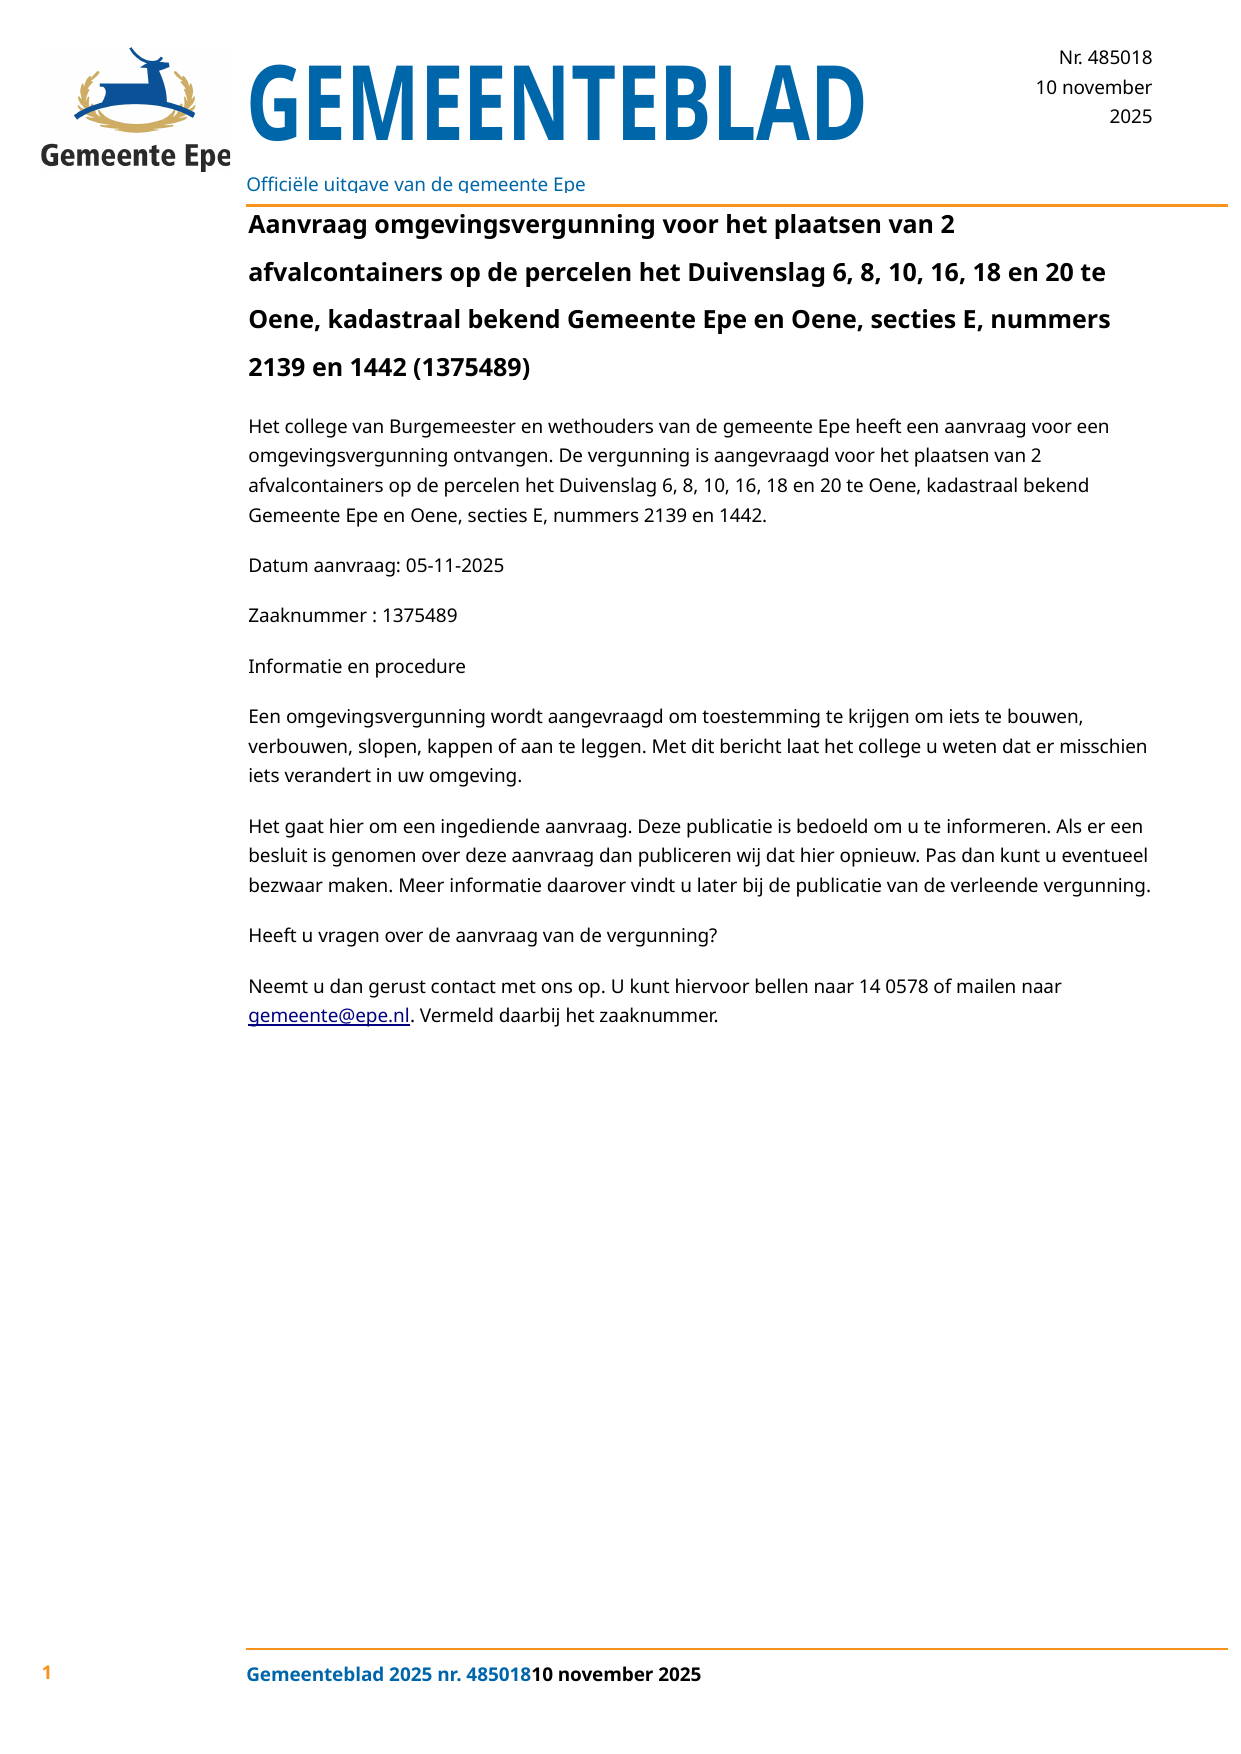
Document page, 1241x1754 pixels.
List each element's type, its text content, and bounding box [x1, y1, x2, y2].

text Een omgevingsvergunning wordt aangevraagd om toestemming te krijgen om iets te bouwen, verbouwen, slopen, kappen of aan te leggen. Met dit bericht laat het college u weten dat er misschien iets verandert in uw omgeving. [248, 703, 1152, 788]
text Heeft u vragen over de aanvraag van de vergunning? [248, 923, 1152, 948]
text Informatie en procedure [248, 653, 1152, 679]
text Datum aanvraag: 05-11-2025 [248, 552, 1152, 578]
text Zaaknummer : 1375489 [248, 603, 1152, 628]
text Aanvraag omgevingsvergunning voor het plaatsen van 2 afvalcontainers op de percelen het Duivenslag 6, 8, 10, 16, 18 en 20 te Oene, kadastraal bekend Gemeente Epe en Oene, secties E, nummers 2139 en 1442 (1375489) [248, 207, 1152, 384]
text Neemt u dan gerust contact met ons op. U kunt hiervoor bellen naar 14 0578 of mailen naar gemeente@epe.nl. Vermeld daarbij het zaaknummer. [248, 973, 1152, 1028]
text Het college van Burgemeester en wethouders van de gemeente Epe heeft een aanvraag voor een omgevingsvergunning ontvangen. De vergunning is aangevraagd voor het plaatsen van 2 afvalcontainers op de percelen het Duivenslag 6, 8, 10, 16, 18 en 20 te Oene, kadastraal bekend Gemeente Epe en Oene, secties E, nummers 2139 en 1442. [248, 413, 1152, 528]
text Het gaat hier om een ingediende aanvraag. Deze publicatie is bedoeld om u te informeren. Als er een besluit is genomen over deze aanvraag dan publiceren wij dat hier opnieuw. Pas dan kunt u eventueel bezwaar maken. Meer informatie daarover vindt u later bij de publicatie van de verleende vergunning. [248, 813, 1152, 898]
picture [41, 47, 231, 172]
